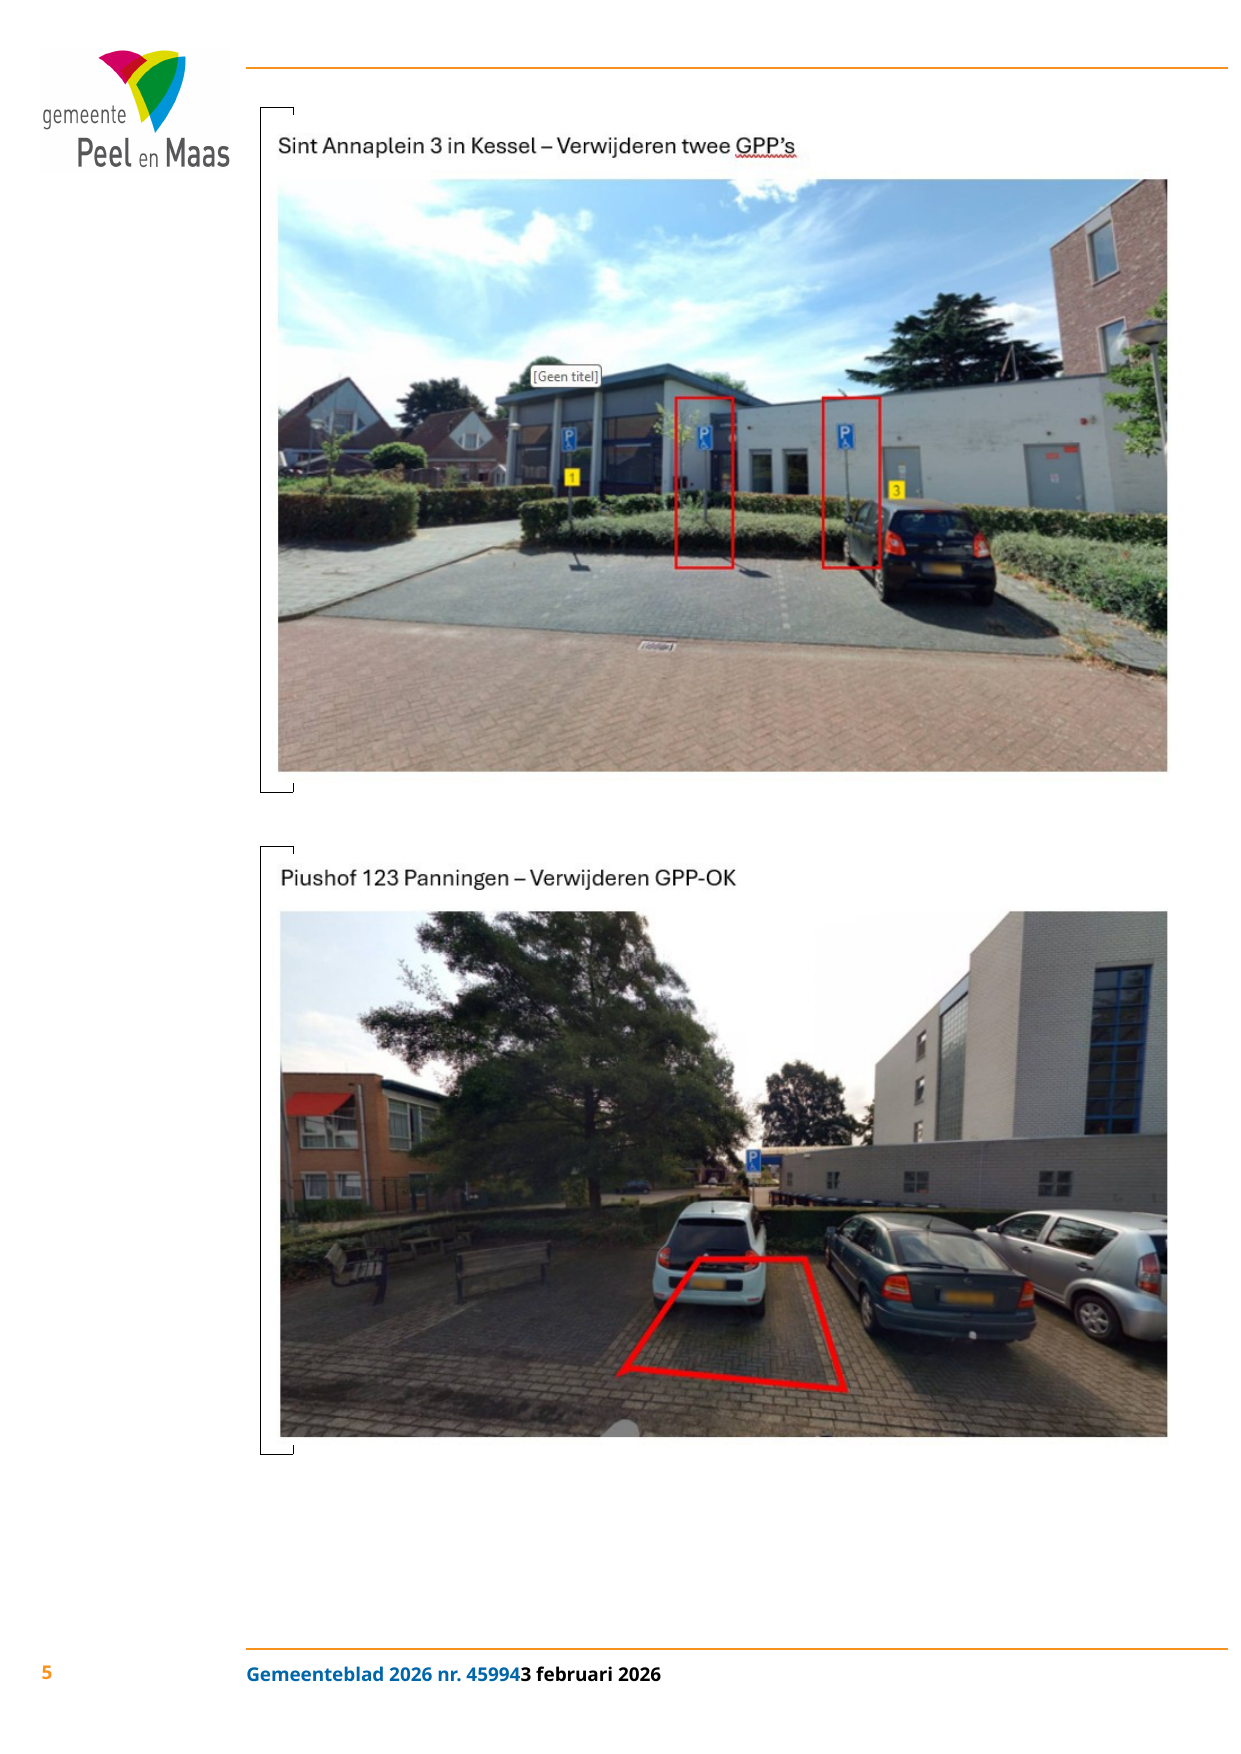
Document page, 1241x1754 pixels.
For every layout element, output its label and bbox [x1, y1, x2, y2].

picture [268, 854, 1173, 1445]
picture [268, 115, 1173, 783]
picture [41, 47, 231, 172]
